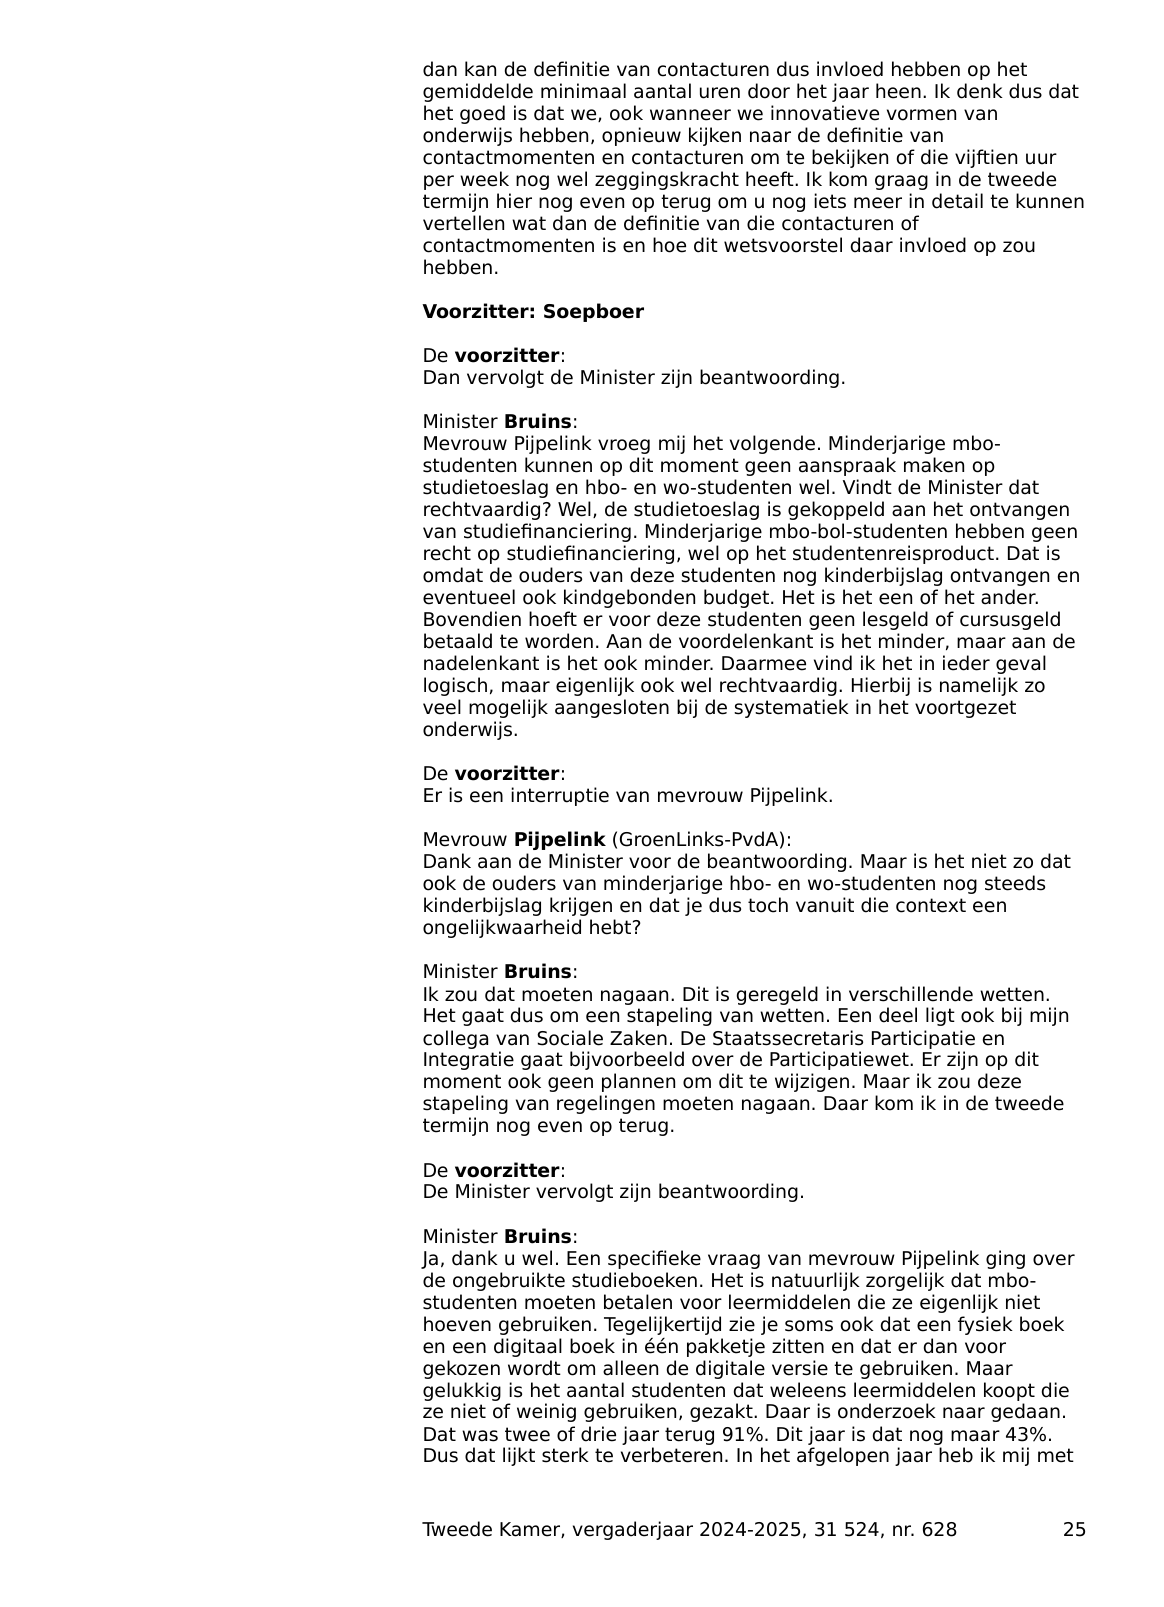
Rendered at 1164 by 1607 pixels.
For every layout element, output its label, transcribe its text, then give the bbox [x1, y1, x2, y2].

subtitle Voorzitter: Soepboer [422, 301, 1087, 323]
text De voorzitter: [422, 1159, 1087, 1181]
text De Minister vervolgt zijn beantwoording. [422, 1181, 1087, 1203]
text Ja, dank u wel. Een specifieke vraag van mevrouw Pijpelink ging over de ongebruikte studieboeken. Het is natuurlijk zorgelijk dat mbo-studenten moeten betalen voor leermiddelen die ze eigenlijk niet hoeven gebruiken. Tegelijkertijd zie je soms ook dat een fysiek boek en een digitaal boek in één pakketje zitten en dat er dan voor gekozen wordt om alleen de digitale versie te gebruiken. Maar gelukkig is het aantal studenten dat weleens leermiddelen koopt die ze niet of weinig gebruiken, gezakt. Daar is onderzoek naar gedaan. Dat was twee of drie jaar terug 91%. Dit jaar is dat nog maar 43%. Dus dat lijkt sterk te verbeteren. In het afgelopen jaar heb ik mij met [422, 1248, 1087, 1467]
text Mevrouw Pijpelink (GroenLinks-PvdA): [422, 829, 1087, 851]
text Minister Bruins: [422, 961, 1087, 983]
text Dan vervolgt de Minister zijn beantwoording. [422, 367, 1087, 389]
text De voorzitter: [422, 345, 1087, 367]
text De voorzitter: [422, 763, 1087, 785]
text Ik zou dat moeten nagaan. Dit is geregeld in verschillende wetten. Het gaat dus om een stapeling van wetten. Een deel ligt ook bij mijn collega van Sociale Zaken. De Staatssecretaris Participatie en Integratie gaat bijvoorbeeld over de Participatiewet. Er zijn op dit moment ook geen plannen om dit te wijzigen. Maar ik zou deze stapeling van regelingen moeten nagaan. Daar kom ik in de tweede termijn nog even op terug. [422, 983, 1087, 1137]
text Er is een interruptie van mevrouw Pijpelink. [422, 785, 1087, 807]
text dan kan de definitie van contacturen dus invloed hebben op het gemiddelde minimaal aantal uren door het jaar heen. Ik denk dus dat het goed is dat we, ook wanneer we innovatieve vormen van onderwijs hebben, opnieuw kijken naar de definitie van contactmomenten en contacturen om te bekijken of die vijftien uur per week nog wel zeggingskracht heeft. Ik kom graag in de tweede termijn hier nog even op terug om u nog iets meer in detail te kunnen vertellen wat dan de definitie van die contacturen of contactmomenten is en hoe dit wetsvoorstel daar invloed op zou hebben. [422, 59, 1087, 279]
text Dank aan de Minister voor de beantwoording. Maar is het niet zo dat ook de ouders van minderjarige hbo- en wo-studenten nog steeds kinderbijslag krijgen en dat je dus toch vanuit die context een ongelijkwaarheid hebt? [422, 851, 1087, 939]
text Minister Bruins: [422, 411, 1087, 433]
text Mevrouw Pijpelink vroeg mij het volgende. Minderjarige mbo-studenten kunnen op dit moment geen aanspraak maken op studietoeslag en hbo- en wo-studenten wel. Vindt de Minister dat rechtvaardig? Wel, de studietoeslag is gekoppeld aan het ontvangen van studiefinanciering. Minderjarige mbo-bol-studenten hebben geen recht op studiefinanciering, wel op het studentenreisproduct. Dat is omdat de ouders van deze studenten nog kinderbijslag ontvangen en eventueel ook kindgebonden budget. Het is het een of het ander. Bovendien hoeft er voor deze studenten geen lesgeld of cursusgeld betaald te worden. Aan de voordelenkant is het minder, maar aan de nadelenkant is het ook minder. Daarmee vind ik het in ieder geval logisch, maar eigenlijk ook wel rechtvaardig. Hierbij is namelijk zo veel mogelijk aangesloten bij de systematiek in het voortgezet onderwijs. [422, 433, 1087, 741]
text Minister Bruins: [422, 1226, 1087, 1248]
